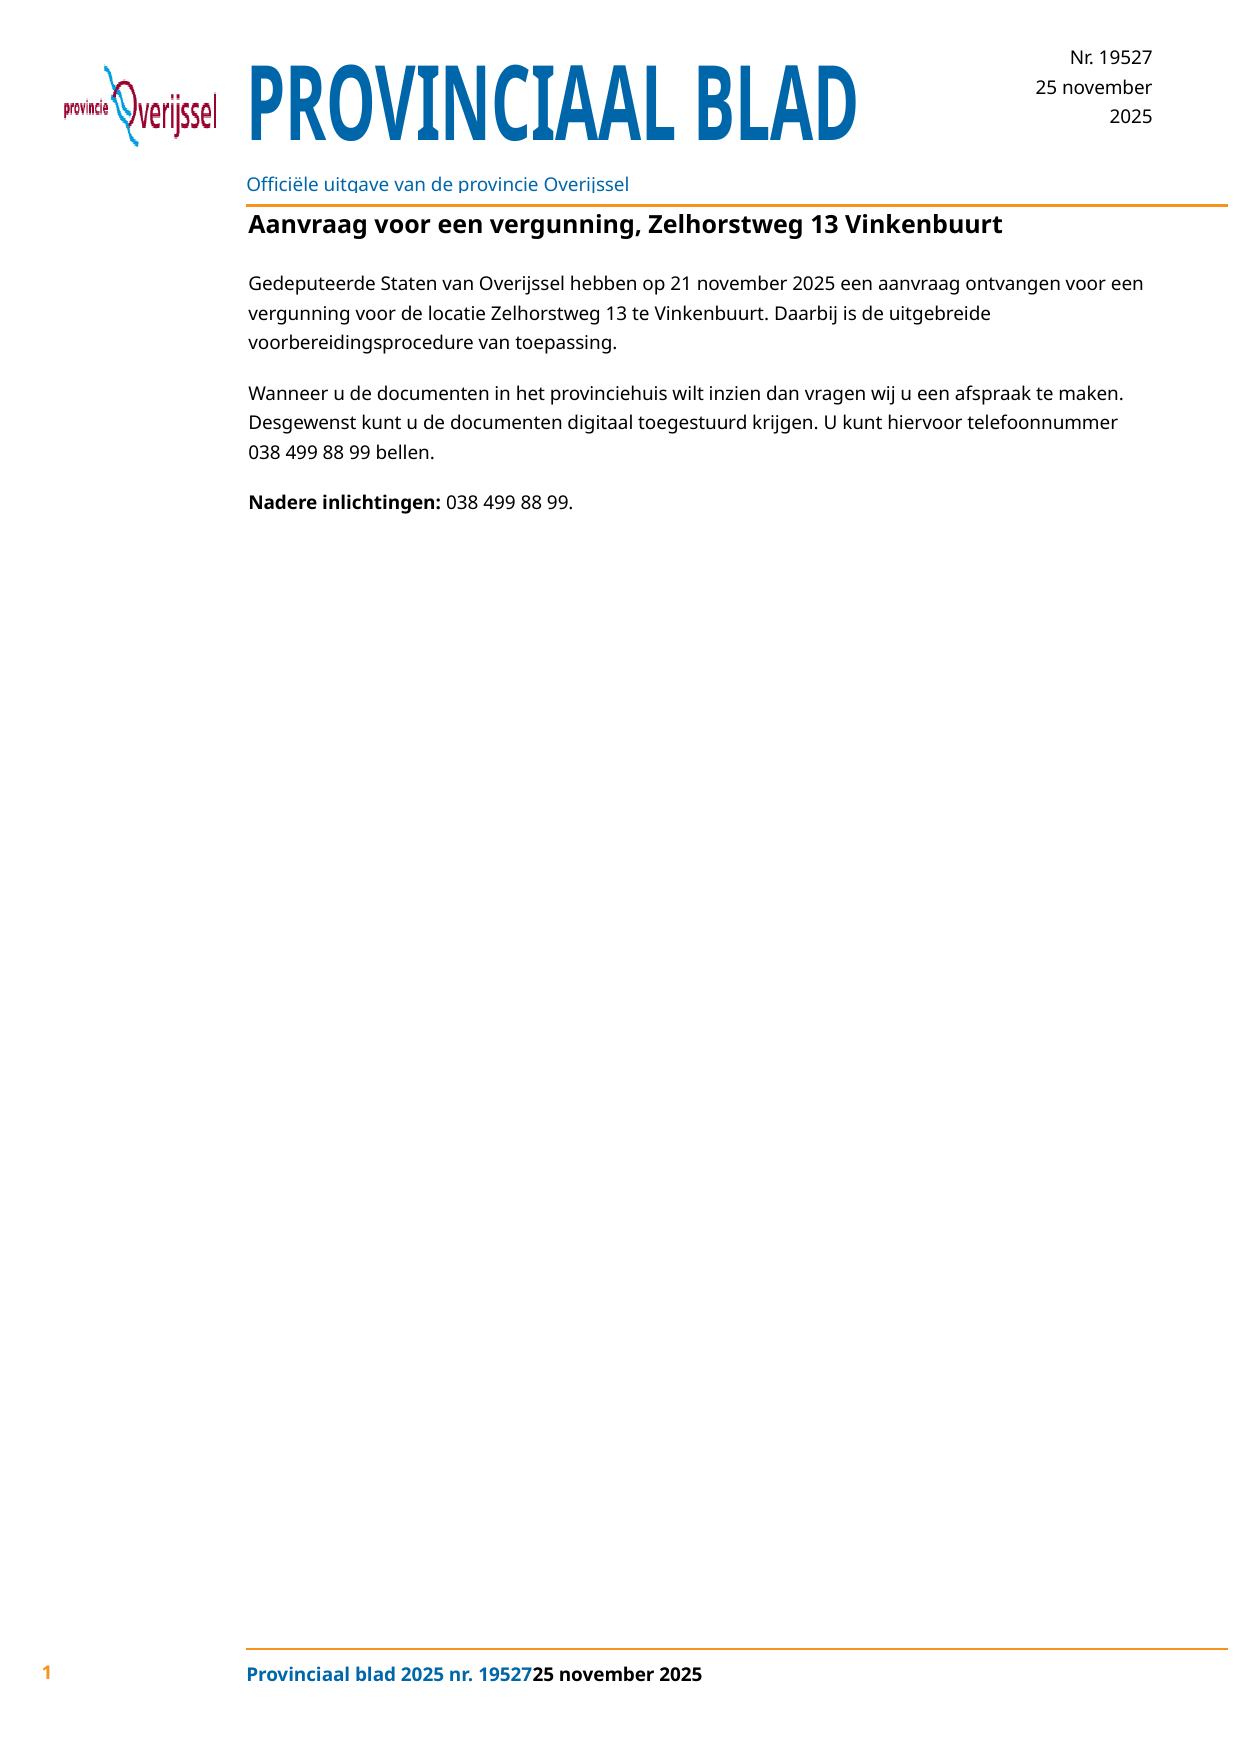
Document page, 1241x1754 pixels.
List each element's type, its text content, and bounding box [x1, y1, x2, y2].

text Aanvraag voor een vergunning, Zelhorstweg 13 Vinkenbuurt [248, 207, 1152, 241]
text Gedeputeerde Staten van Overijssel hebben op 21 november 2025 een aanvraag ontvangen voor een vergunning voor de locatie Zelhorstweg 13 te Vinkenbuurt. Daarbij is de uitgebreide voorbereidingsprocedure van toepassing. [248, 270, 1152, 355]
text Wanneer u de documenten in het provinciehuis wilt inzien dan vragen wij u een afspraak te maken. Desgewenst kunt u de documenten digitaal toegestuurd krijgen. U kunt hiervoor telefoonnummer 038 499 88 99 bellen. [248, 380, 1152, 465]
text Nadere inlichtingen: 038 499 88 99. [248, 489, 1152, 515]
picture [41, 47, 231, 172]
